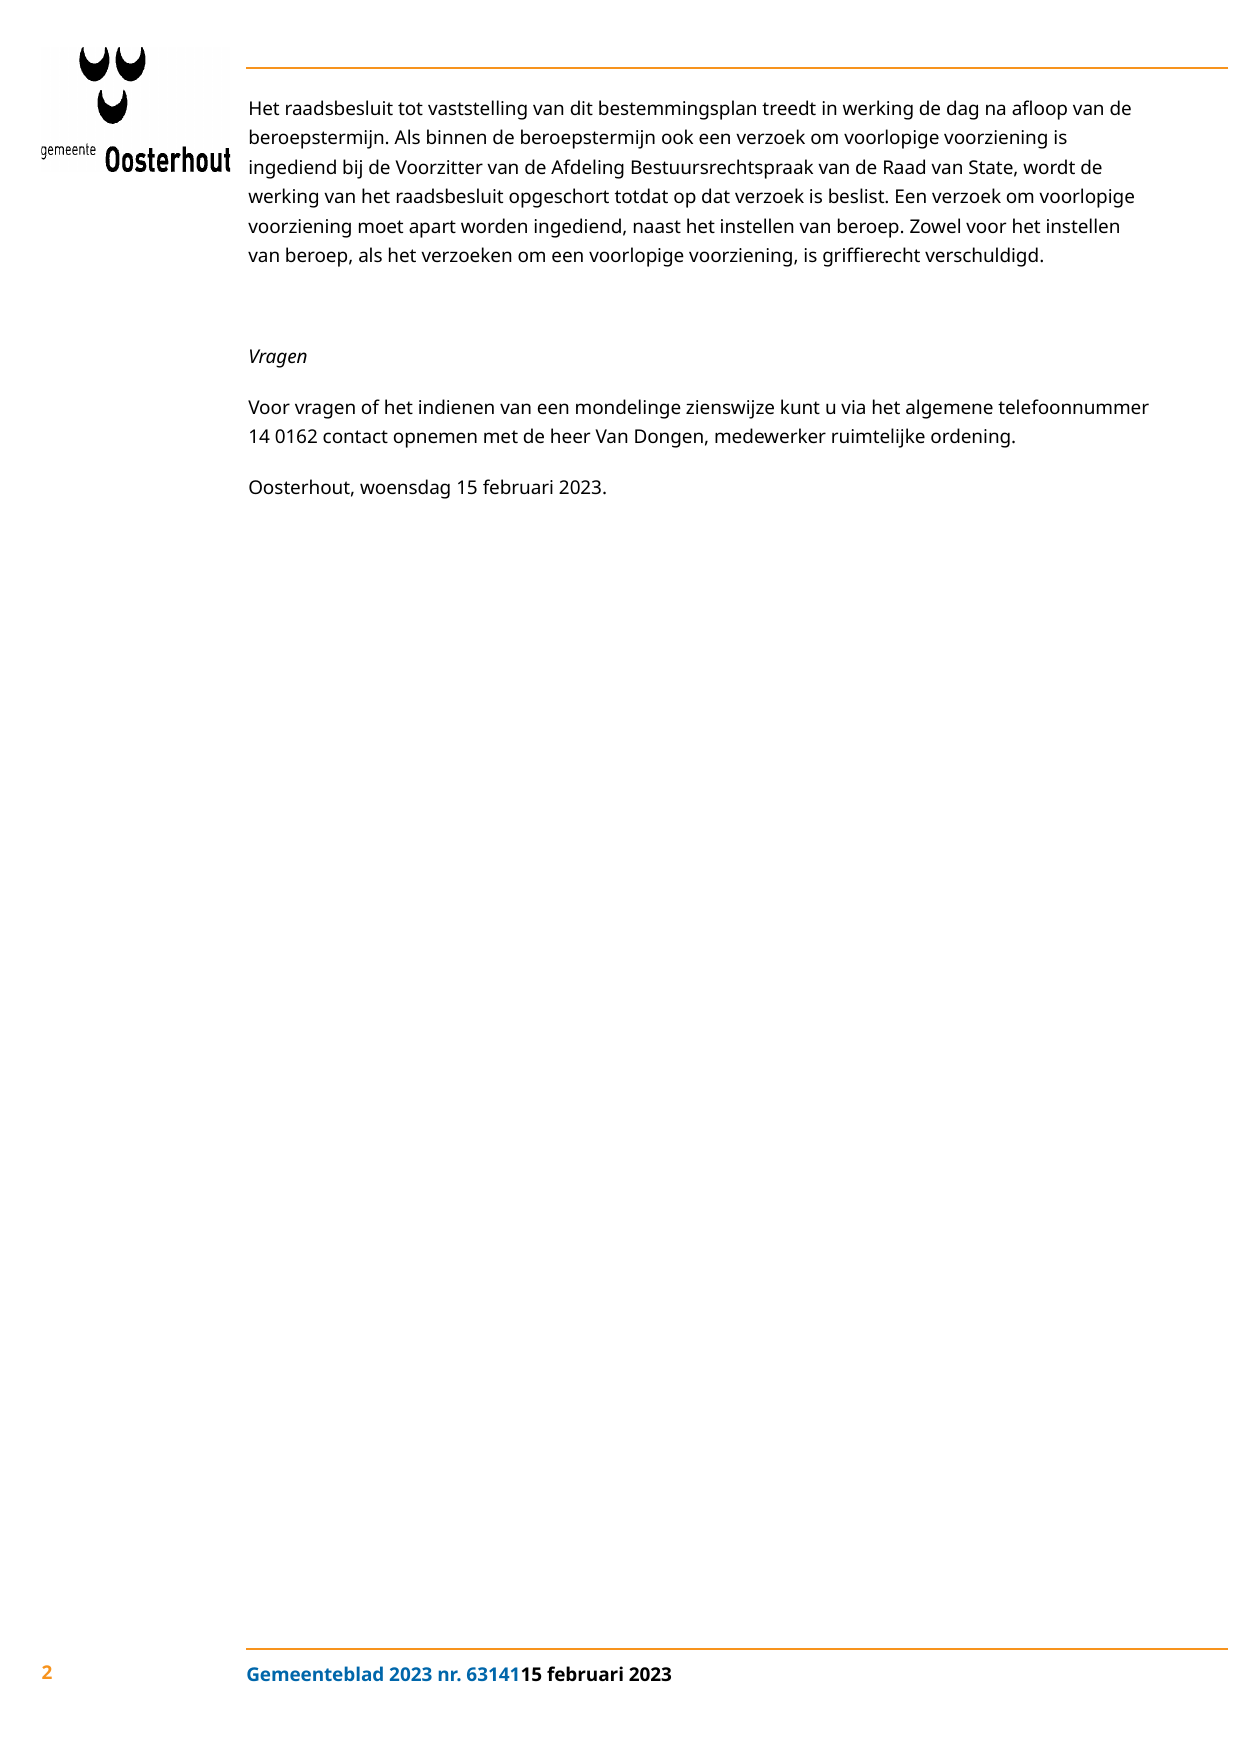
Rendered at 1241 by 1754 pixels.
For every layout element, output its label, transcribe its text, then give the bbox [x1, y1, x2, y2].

text Het raadsbesluit tot vaststelling van dit bestemmingsplan treedt in werking de dag na afloop van de beroepstermijn. Als binnen de beroepstermijn ook een verzoek om voorlopige voorziening is ingediend bij de Voorzitter van de Afdeling Bestuursrechtspraak van de Raad van State, wordt de werking van het raadsbesluit opgeschort totdat op dat verzoek is beslist. Een verzoek om voorlopige voorziening moet apart worden ingediend, naast het instellen van beroep. Zowel voor het instellen van beroep, als het verzoeken om een voorlopige voorziening, is griffierecht verschuldigd. [248, 95, 1152, 268]
picture [41, 47, 231, 172]
text Voor vragen of het indienen van een mondelinge zienswijze kunt u via het algemene telefoonnummer 14 0162 contact opnemen met de heer Van Dongen, medewerker ruimtelijke ordening. [248, 394, 1152, 449]
text Oosterhout, woensdag 15 februari 2023. [248, 474, 1152, 500]
text Vragen [248, 343, 1152, 369]
